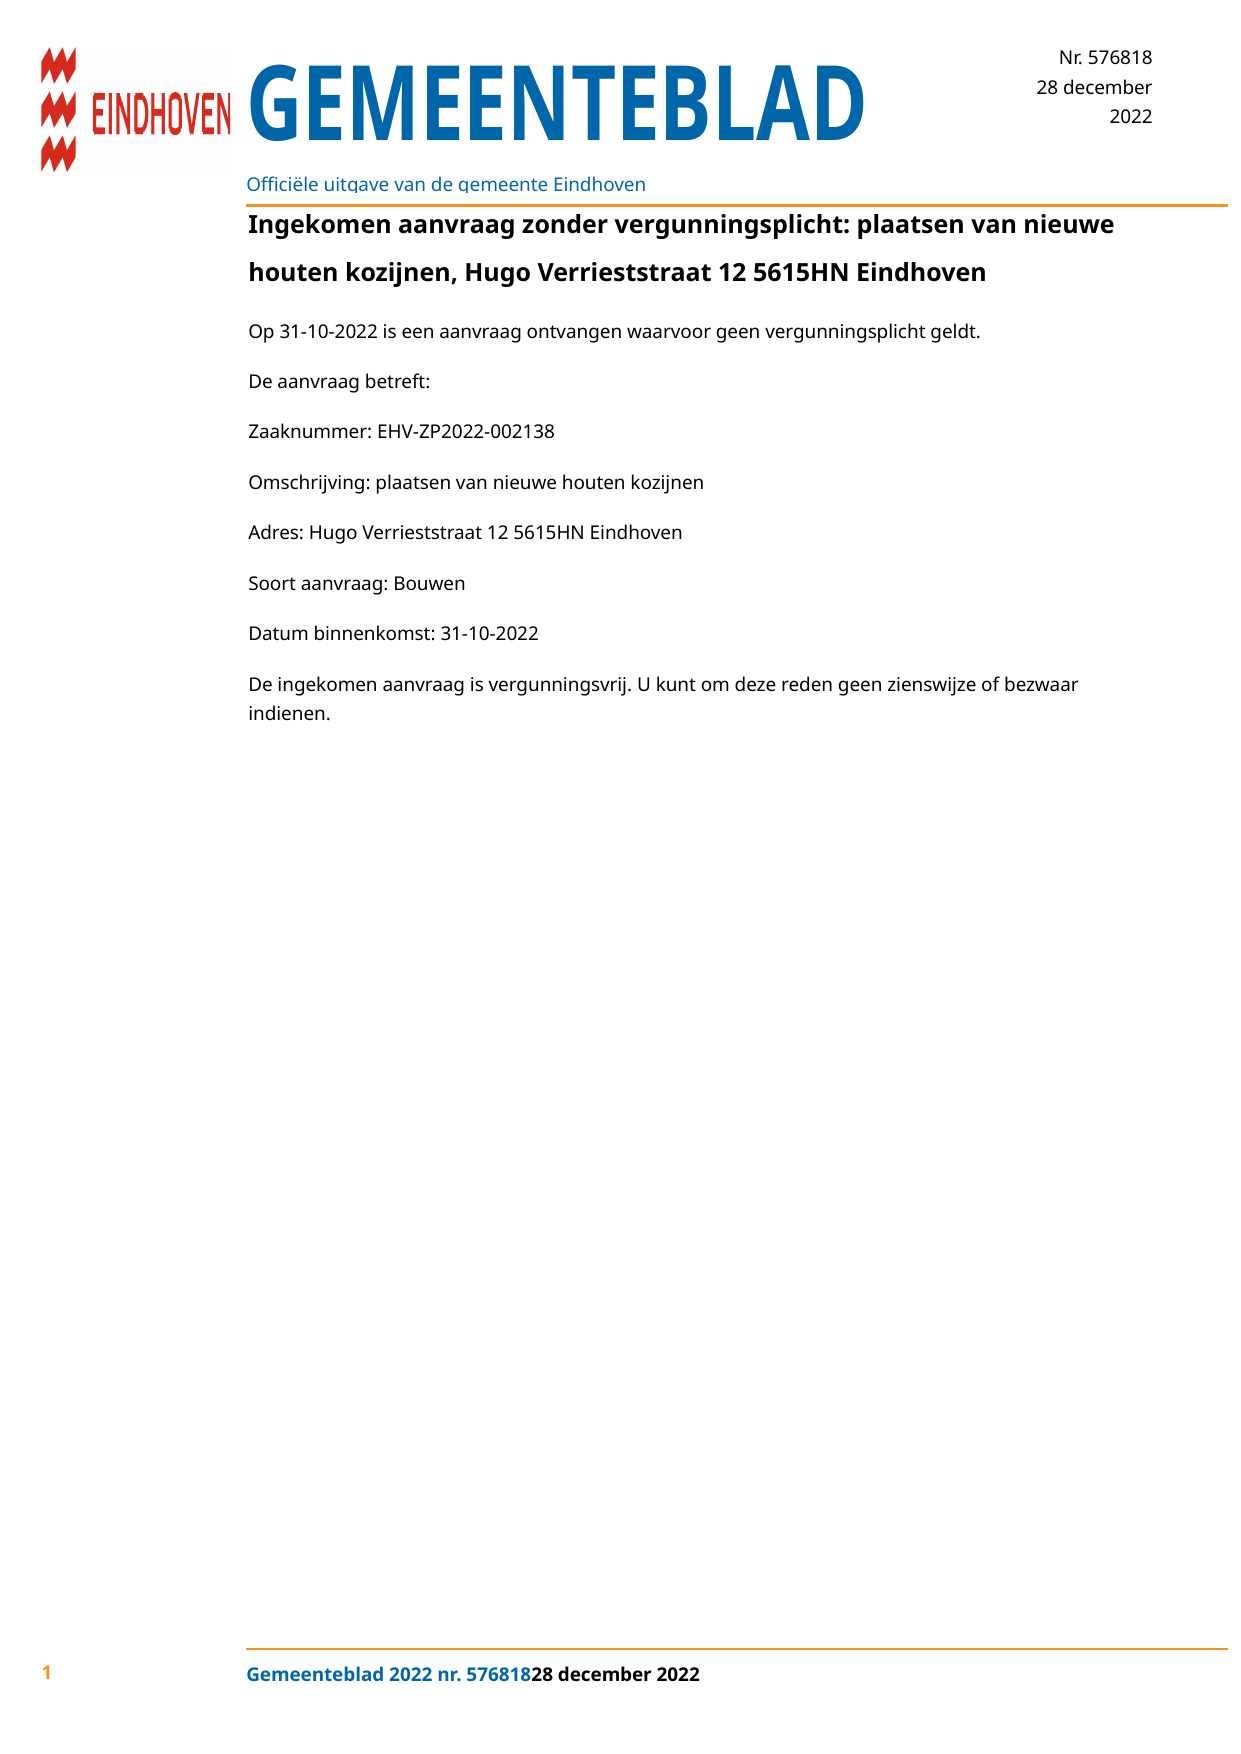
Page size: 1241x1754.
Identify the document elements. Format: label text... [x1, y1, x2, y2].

text Op 31-10-2022 is een aanvraag ontvangen waarvoor geen vergunningsplicht geldt. [248, 318, 1152, 344]
text Ingekomen aanvraag zonder vergunningsplicht: plaatsen van nieuwe houten kozijnen, Hugo Verrieststraat 12 5615HN Eindhoven [248, 207, 1152, 288]
picture [41, 47, 231, 172]
text De aanvraag betreft: [248, 368, 1152, 394]
text Adres: Hugo Verrieststraat 12 5615HN Eindhoven [248, 519, 1152, 545]
text Datum binnenkomst: 31-10-2022 [248, 620, 1152, 646]
text Soort aanvraag: Bouwen [248, 570, 1152, 596]
text De ingekomen aanvraag is vergunningsvrij. U kunt om deze reden geen zienswijze of bezwaar indienen. [248, 671, 1152, 726]
text Omschrijving: plaatsen van nieuwe houten kozijnen [248, 469, 1152, 495]
text Zaaknummer: EHV-ZP2022-002138 [248, 419, 1152, 444]
